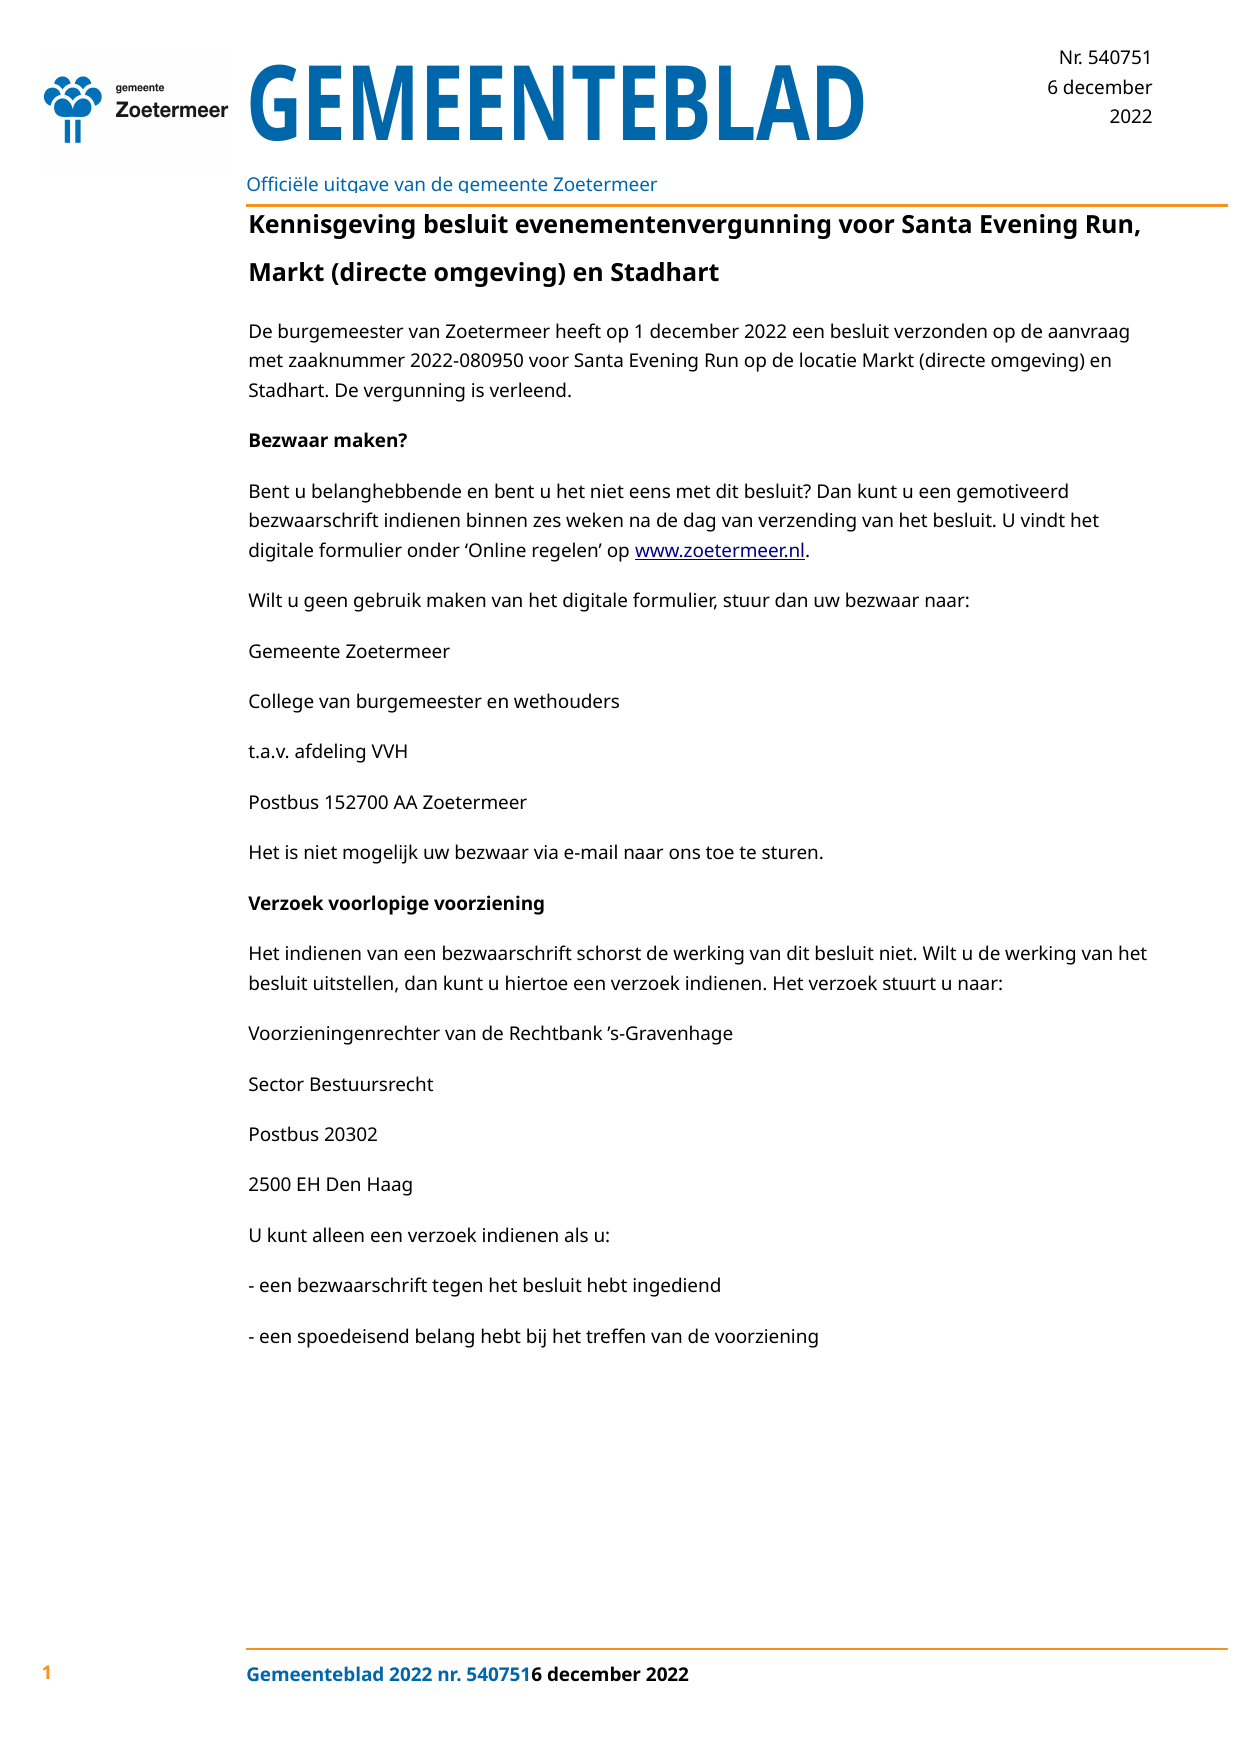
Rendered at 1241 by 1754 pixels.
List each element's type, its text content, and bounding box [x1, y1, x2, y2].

text Het is niet mogelijk uw bezwaar via e-mail naar ons toe te sturen. [248, 839, 1152, 865]
text - een bezwaarschrift tegen het besluit hebt ingediend [248, 1272, 1152, 1298]
text De burgemeester van Zoetermeer heeft op 1 december 2022 een besluit verzonden op de aanvraag met zaaknummer 2022-080950 voor Santa Evening Run op de locatie Markt (directe omgeving) en Stadhart. De vergunning is verleend. [248, 318, 1152, 403]
text 2500 EH Den Haag [248, 1172, 1152, 1197]
text Voorzieningenrechter van de Rechtbank ’s-Gravenhage [248, 1020, 1152, 1046]
text Gemeente Zoetermeer [248, 638, 1152, 664]
text Verzoek voorlopige voorziening [248, 890, 1152, 916]
text Sector Bestuursrecht [248, 1071, 1152, 1097]
picture [41, 47, 231, 172]
text Wilt u geen gebruik maken van het digitale formulier, stuur dan uw bezwaar naar: [248, 587, 1152, 613]
text Bent u belanghebbende en bent u het niet eens met dit besluit? Dan kunt u een gemotiveerd bezwaarschrift indienen binnen zes weken na de dag van verzending van het besluit. U vindt het digitale formulier onder ‘Online regelen’ op www.zoetermeer.nl. [248, 478, 1152, 563]
text Postbus 20302 [248, 1121, 1152, 1147]
text Bezwaar maken? [248, 427, 1152, 453]
text t.a.v. afdeling VVH [248, 739, 1152, 764]
text U kunt alleen een verzoek indienen als u: [248, 1222, 1152, 1248]
text College van burgemeester en wethouders [248, 688, 1152, 714]
text Het indienen van een bezwaarschrift schorst de werking van dit besluit niet. Wilt u de werking van het besluit uitstellen, dan kunt u hiertoe een verzoek indienen. Het verzoek stuurt u naar: [248, 940, 1152, 996]
text Kennisgeving besluit evenementenvergunning voor Santa Evening Run, Markt (directe omgeving) en Stadhart [248, 207, 1152, 288]
text - een spoedeisend belang hebt bij het treffen van de voorziening [248, 1323, 1152, 1349]
text Postbus 152700 AA Zoetermeer [248, 789, 1152, 815]
